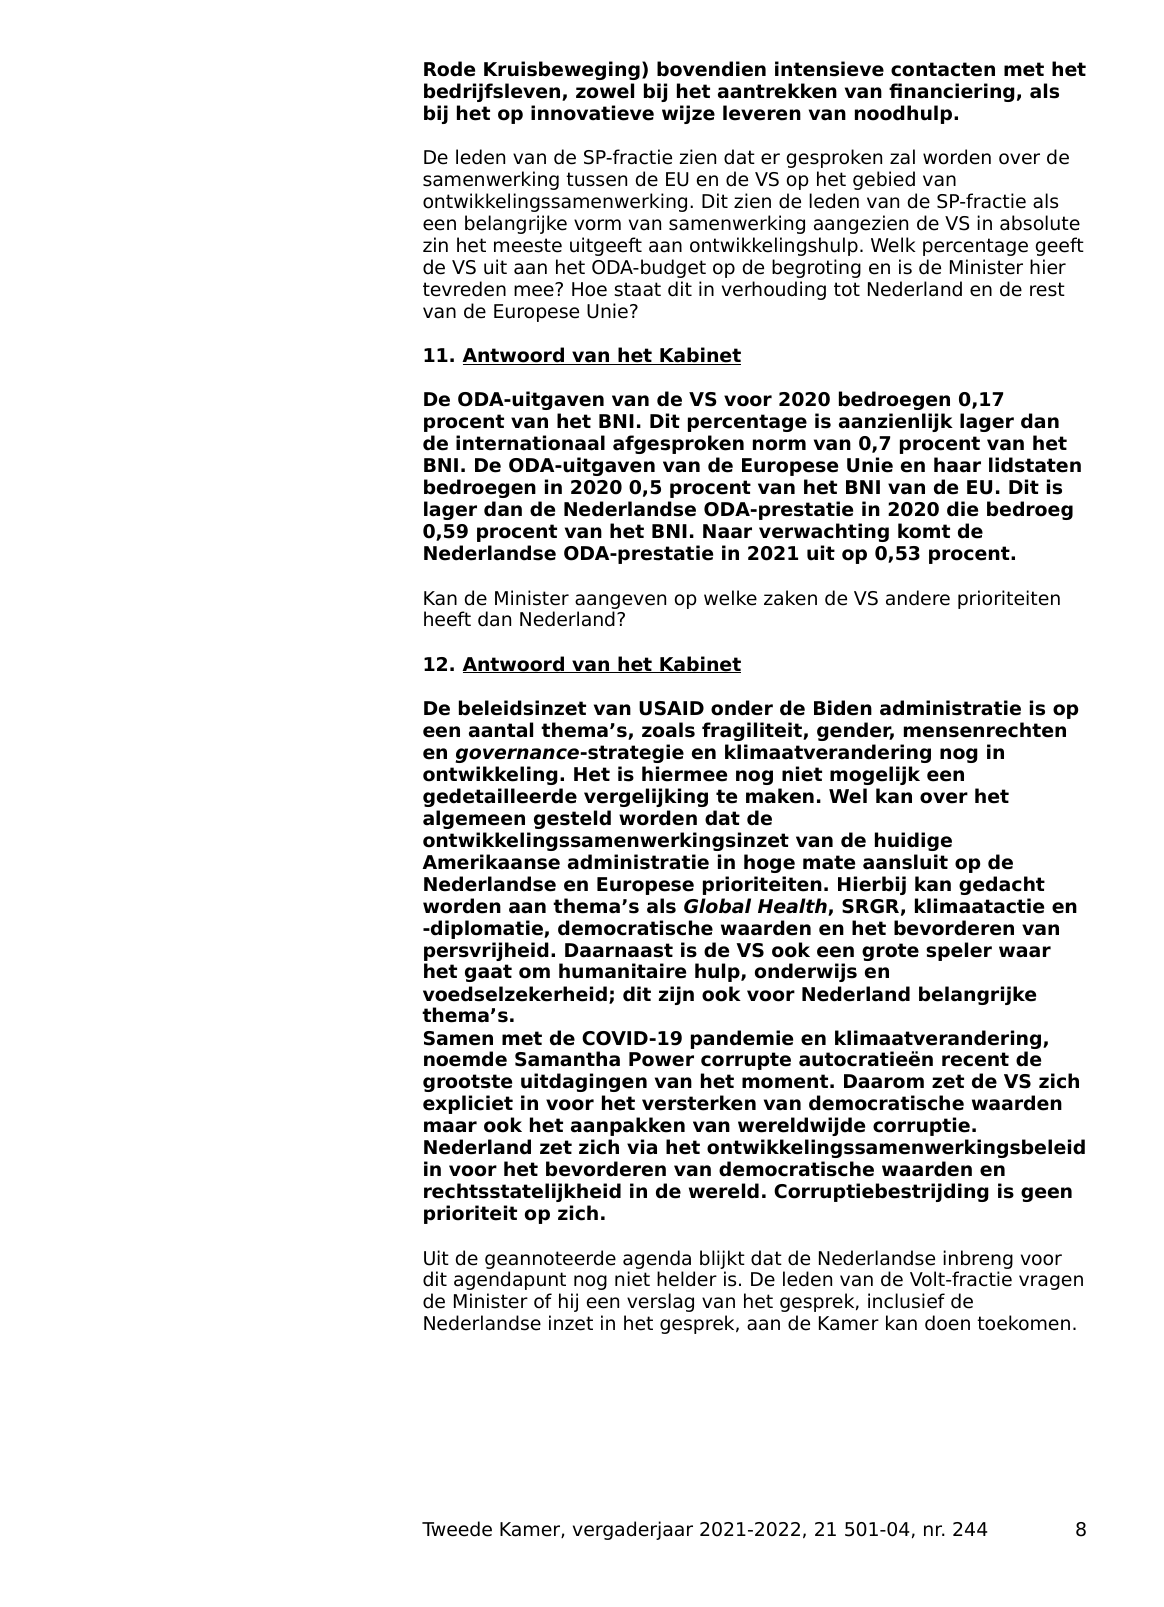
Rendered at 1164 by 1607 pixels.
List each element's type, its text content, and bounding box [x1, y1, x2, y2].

text Rode Kruisbeweging) bovendien intensieve contacten met het bedrijfsleven, zowel bij het aantrekken van financiering, als bij het op innovatieve wijze leveren van noodhulp. [422, 59, 1087, 125]
subtitle 12. Antwoord van het Kabinet [422, 653, 1087, 676]
text Kan de Minister aangeven op welke zaken de VS andere prioriteiten heeft dan Nederland? [422, 587, 1087, 631]
text Samen met de COVID-19 pandemie en klimaatverandering, noemde Samantha Power corrupte autocratieën recent de grootste uitdagingen van het moment. Daarom zet de VS zich expliciet in voor het versterken van democratische waarden maar ook het aanpakken van wereldwijde corruptie. Nederland zet zich via het ontwikkelingssamenwerkingsbeleid in voor het bevorderen van democratische waarden en rechtsstatelijkheid in de wereld. Corruptiebestrijding is geen prioriteit op zich. [422, 1027, 1087, 1225]
text De leden van de SP-fractie zien dat er gesproken zal worden over de samenwerking tussen de EU en de VS op het gebied van ontwikkelingssamenwerking. Dit zien de leden van de SP-fractie als een belangrijke vorm van samenwerking aangezien de VS in absolute zin het meeste uitgeeft aan ontwikkelingshulp. Welk percentage geeft de VS uit aan het ODA-budget op de begroting en is de Minister hier tevreden mee? Hoe staat dit in verhouding tot Nederland en de rest van de Europese Unie? [422, 147, 1087, 323]
text De ODA-uitgaven van de VS voor 2020 bedroegen 0,17 procent van het BNI. Dit percentage is aanzienlijk lager dan de internationaal afgesproken norm van 0,7 procent van het BNI. De ODA-uitgaven van de Europese Unie en haar lidstaten bedroegen in 2020 0,5 procent van het BNI van de EU. Dit is lager dan de Nederlandse ODA-prestatie in 2020 die bedroeg 0,59 procent van het BNI. Naar verwachting komt de Nederlandse ODA-prestatie in 2021 uit op 0,53 procent. [422, 389, 1087, 565]
subtitle 11. Antwoord van het Kabinet [422, 345, 1087, 367]
text Uit de geannoteerde agenda blijkt dat de Nederlandse inbreng voor dit agendapunt nog niet helder is. De leden van de Volt-fractie vragen de Minister of hij een verslag van het gesprek, inclusief de Nederlandse inzet in het gesprek, aan de Kamer kan doen toekomen. [422, 1247, 1087, 1335]
text De beleidsinzet van USAID onder de Biden administratie is op een aantal thema’s, zoals fragiliteit, gender, mensenrechten en governance-strategie en klimaatverandering nog in ontwikkeling. Het is hiermee nog niet mogelijk een gedetailleerde vergelijking te maken. Wel kan over het algemeen gesteld worden dat de ontwikkelingssamenwerkingsinzet van de huidige Amerikaanse administratie in hoge mate aansluit op de Nederlandse en Europese prioriteiten. Hierbij kan gedacht worden aan thema’s als Global Health, SRGR, klimaatactie en -diplomatie, democratische waarden en het bevorderen van persvrijheid. Daarnaast is de VS ook een grote speler waar het gaat om humanitaire hulp, onderwijs en voedselzekerheid; dit zijn ook voor Nederland belangrijke thema’s. [422, 698, 1087, 1027]
